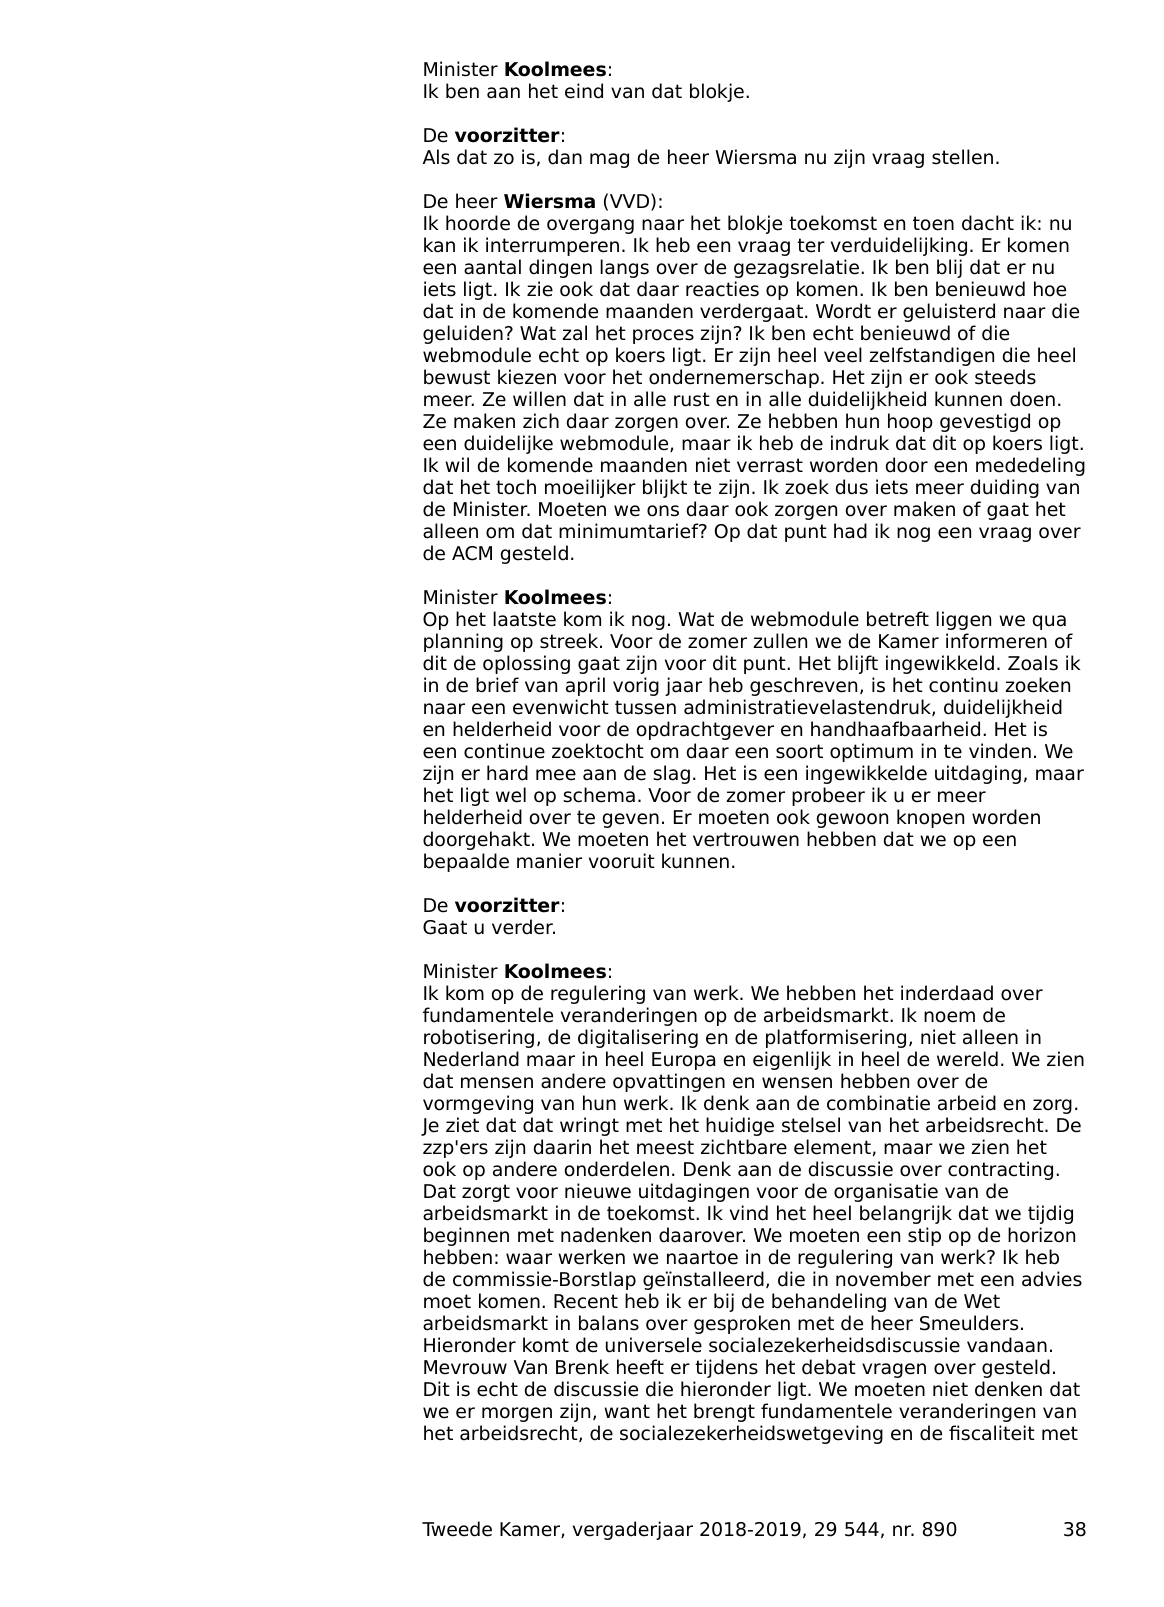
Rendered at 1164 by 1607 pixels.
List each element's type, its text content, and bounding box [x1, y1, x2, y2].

text Minister Koolmees: [422, 59, 1087, 81]
text Minister Koolmees: [422, 587, 1087, 609]
text Gaat u verder. [422, 917, 1087, 939]
text Ik ben aan het eind van dat blokje. [422, 81, 1087, 103]
text Als dat zo is, dan mag de heer Wiersma nu zijn vraag stellen. [422, 147, 1087, 169]
text De heer Wiersma (VVD): [422, 191, 1087, 213]
text Minister Koolmees: [422, 961, 1087, 983]
text Ik kom op de regulering van werk. We hebben het inderdaad over fundamentele veranderingen op de arbeidsmarkt. Ik noem de robotisering, de digitalisering en de platformisering, niet alleen in Nederland maar in heel Europa en eigenlijk in heel de wereld. We zien dat mensen andere opvattingen en wensen hebben over de vormgeving van hun werk. Ik denk aan de combinatie arbeid en zorg. Je ziet dat dat wringt met het huidige stelsel van het arbeidsrecht. De zzp'ers zijn daarin het meest zichtbare element, maar we zien het ook op andere onderdelen. Denk aan de discussie over contracting. Dat zorgt voor nieuwe uitdagingen voor de organisatie van de arbeidsmarkt in de toekomst. Ik vind het heel belangrijk dat we tijdig beginnen met nadenken daarover. We moeten een stip op de horizon hebben: waar werken we naartoe in de regulering van werk? Ik heb de commissie-Borstlap geïnstalleerd, die in november met een advies moet komen. Recent heb ik er bij de behandeling van de Wet arbeidsmarkt in balans over gesproken met de heer Smeulders. Hieronder komt de universele socialezekerheidsdiscussie vandaan. Mevrouw Van Brenk heeft er tijdens het debat vragen over gesteld. Dit is echt de discussie die hieronder ligt. We moeten niet denken dat we er morgen zijn, want het brengt fundamentele veranderingen van het arbeidsrecht, de socialezekerheidswetgeving en de fiscaliteit met [422, 983, 1087, 1445]
text De voorzitter: [422, 895, 1087, 917]
text Ik hoorde de overgang naar het blokje toekomst en toen dacht ik: nu kan ik interrumperen. Ik heb een vraag ter verduidelijking. Er komen een aantal dingen langs over de gezagsrelatie. Ik ben blij dat er nu iets ligt. Ik zie ook dat daar reacties op komen. Ik ben benieuwd hoe dat in de komende maanden verdergaat. Wordt er geluisterd naar die geluiden? Wat zal het proces zijn? Ik ben echt benieuwd of die webmodule echt op koers ligt. Er zijn heel veel zelfstandigen die heel bewust kiezen voor het ondernemerschap. Het zijn er ook steeds meer. Ze willen dat in alle rust en in alle duidelijkheid kunnen doen. Ze maken zich daar zorgen over. Ze hebben hun hoop gevestigd op een duidelijke webmodule, maar ik heb de indruk dat dit op koers ligt. Ik wil de komende maanden niet verrast worden door een mededeling dat het toch moeilijker blijkt te zijn. Ik zoek dus iets meer duiding van de Minister. Moeten we ons daar ook zorgen over maken of gaat het alleen om dat minimumtarief? Op dat punt had ik nog een vraag over de ACM gesteld. [422, 213, 1087, 565]
text De voorzitter: [422, 125, 1087, 147]
text Op het laatste kom ik nog. Wat de webmodule betreft liggen we qua planning op streek. Voor de zomer zullen we de Kamer informeren of dit de oplossing gaat zijn voor dit punt. Het blijft ingewikkeld. Zoals ik in de brief van april vorig jaar heb geschreven, is het continu zoeken naar een evenwicht tussen administratievelastendruk, duidelijkheid en helderheid voor de opdrachtgever en handhaafbaarheid. Het is een continue zoektocht om daar een soort optimum in te vinden. We zijn er hard mee aan de slag. Het is een ingewikkelde uitdaging, maar het ligt wel op schema. Voor de zomer probeer ik u er meer helderheid over te geven. Er moeten ook gewoon knopen worden doorgehakt. We moeten het vertrouwen hebben dat we op een bepaalde manier vooruit kunnen. [422, 609, 1087, 873]
